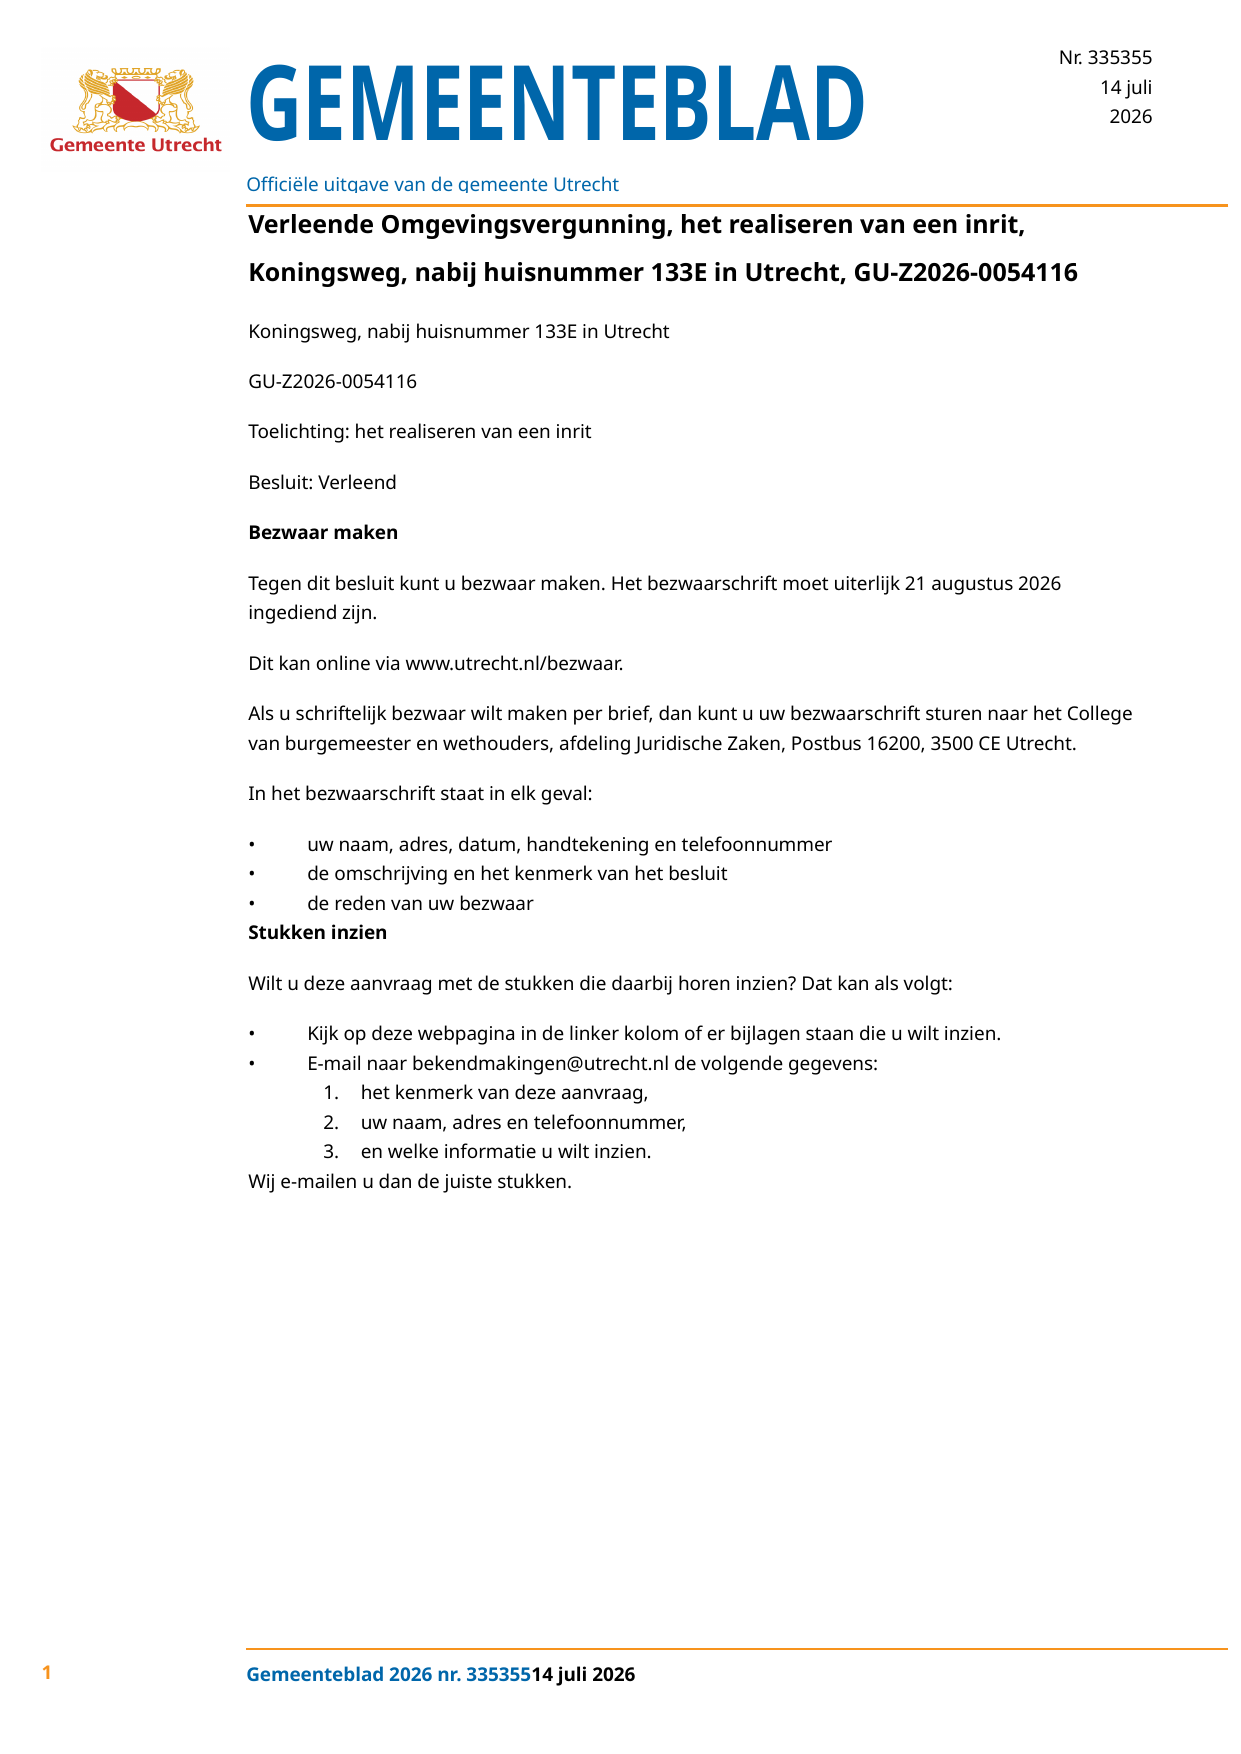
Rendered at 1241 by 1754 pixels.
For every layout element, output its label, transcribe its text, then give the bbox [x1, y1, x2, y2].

text In het bezwaarschrift staat in elk geval: [248, 780, 1152, 806]
list de omschrijving en het kenmerk van het besluit [248, 860, 1152, 886]
text Wilt u deze aanvraag met de stukken die daarbij horen inzien? Dat kan als volgt: [248, 970, 1152, 996]
list het kenmerk van deze aanvraag, [323, 1079, 1152, 1105]
list de reden van uw bezwaar [248, 890, 1152, 916]
text GU-Z2026-0054116 [248, 368, 1152, 394]
text Toelichting: het realiseren van een inrit [248, 419, 1152, 444]
text Als u schriftelijk bezwaar wilt maken per brief, dan kunt u uw bezwaarschrift sturen naar het College van burgemeester en wethouders, afdeling Juridische Zaken, Postbus 16200, 3500 CE Utrecht. [248, 700, 1152, 756]
list uw naam, adres, datum, handtekening en telefoonnummer [248, 831, 1152, 857]
text Besluit: Verleend [248, 469, 1152, 495]
text Tegen dit besluit kunt u bezwaar maken. Het bezwaarschrift moet uiterlijk 21 augustus 2026 ingediend zijn. [248, 570, 1152, 625]
text Verleende Omgevingsvergunning, het realiseren van een inrit, Koningsweg, nabij huisnummer 133E in Utrecht, GU-Z2026-0054116 [248, 207, 1152, 288]
list E-mail naar bekendmakingen@utrecht.nl de volgende gegevens: [248, 1050, 1152, 1076]
list uw naam, adres en telefoonnummer, [323, 1109, 1152, 1135]
text Bezwaar maken [248, 519, 1152, 545]
text Dit kan online via www.utrecht.nl/bezwaar. [248, 650, 1152, 676]
text Stukken inzien [248, 919, 1152, 945]
text Koningsweg, nabij huisnummer 133E in Utrecht [248, 318, 1152, 344]
list en welke informatie u wilt inzien. [323, 1139, 1152, 1164]
picture [41, 47, 231, 172]
text Wij e-mailen u dan de juiste stukken. [248, 1168, 1152, 1194]
list Kijk op deze webpagina in de linker kolom of er bijlagen staan die u wilt inzien. [248, 1020, 1152, 1046]
